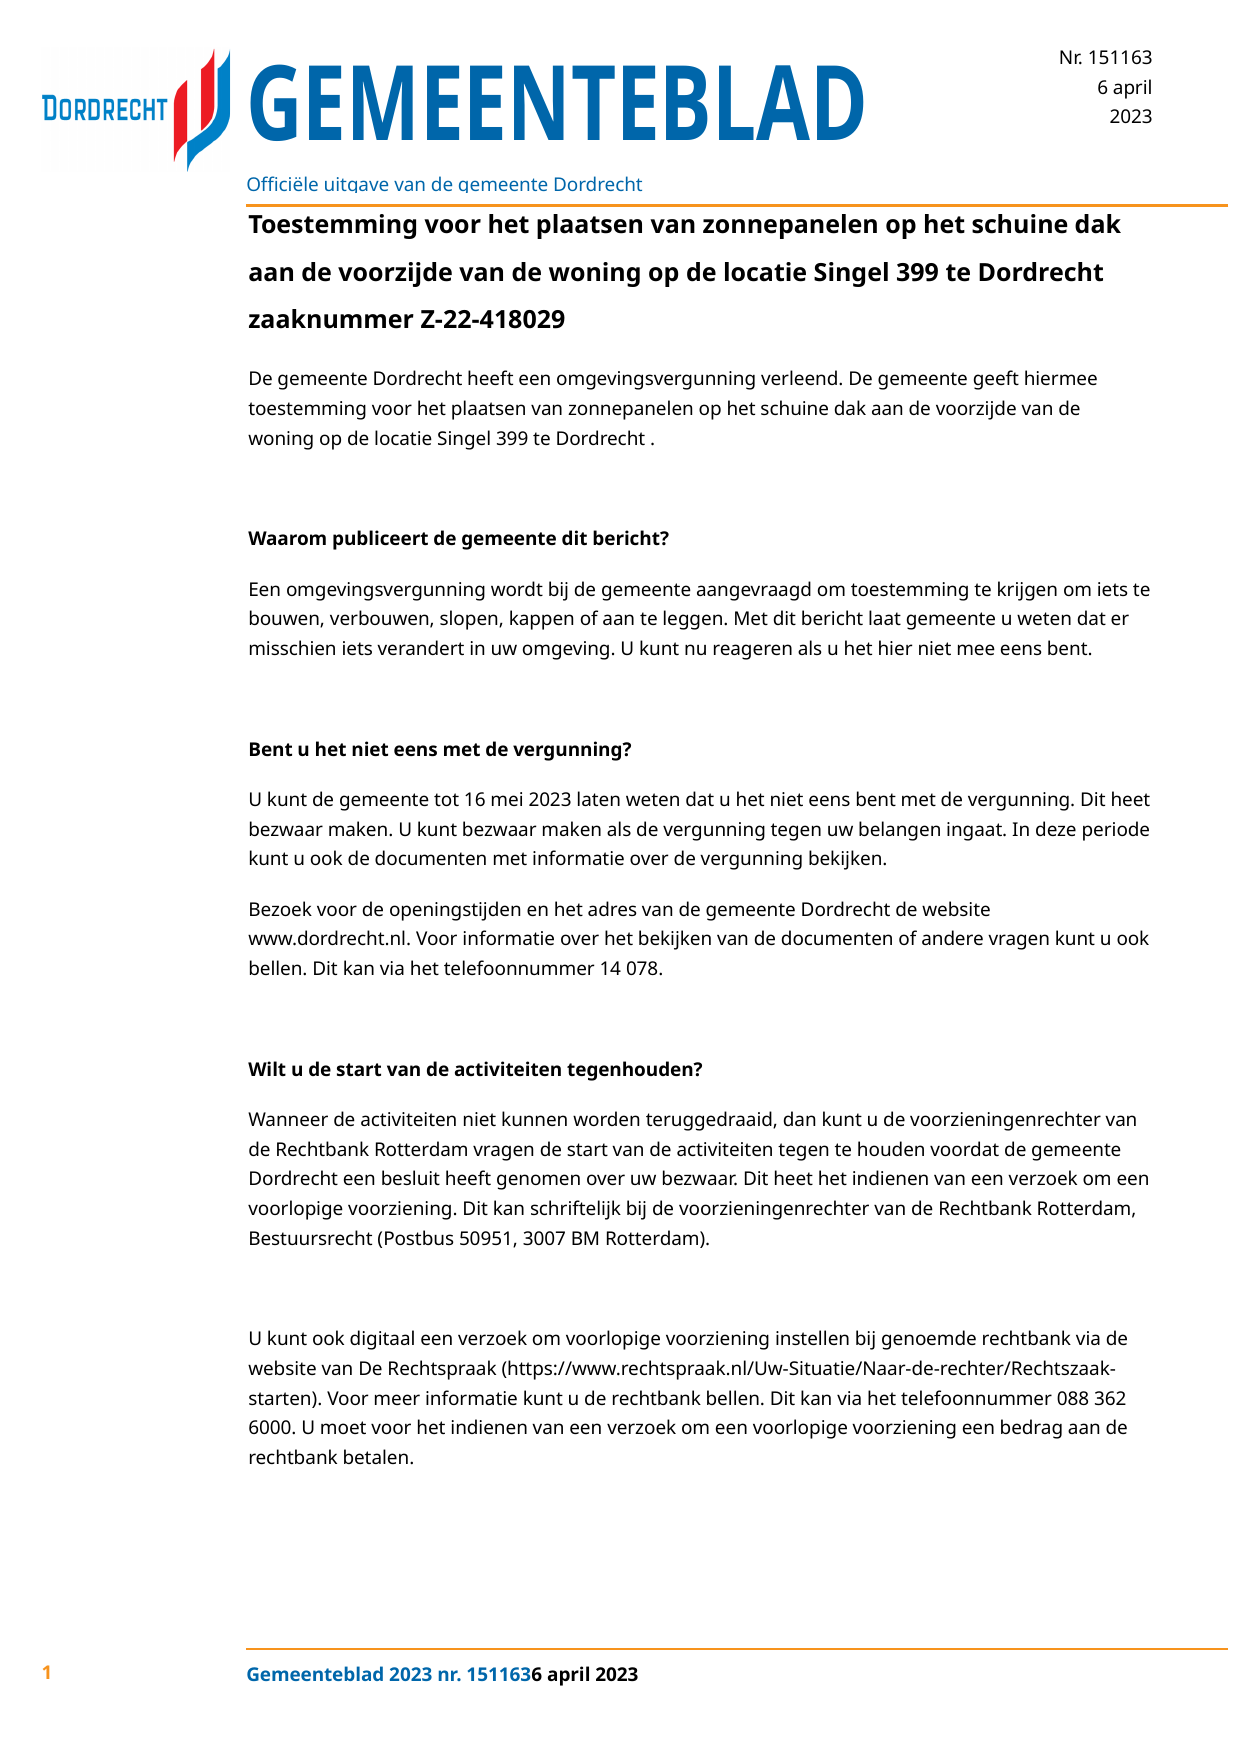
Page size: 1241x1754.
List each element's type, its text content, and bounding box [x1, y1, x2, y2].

text Toestemming voor het plaatsen van zonnepanelen op het schuine dak aan de voorzijde van de woning op de locatie Singel 399 te Dordrecht zaaknummer Z-22-418029 [248, 207, 1152, 336]
text Wanneer de activiteiten niet kunnen worden teruggedraaid, dan kunt u de voorzieningenrechter van de Rechtbank Rotterdam vragen de start van de activiteiten tegen te houden voordat de gemeente Dordrecht een besluit heeft genomen over uw bezwaar. Dit heet het indienen van een verzoek om een voorlopige voorziening. Dit kan schriftelijk bij de voorzieningenrechter van de Rechtbank Rotterdam, Bestuursrecht (Postbus 50951, 3007 BM Rotterdam). [248, 1106, 1152, 1250]
text Een omgevingsvergunning wordt bij de gemeente aangevraagd om toestemming te krijgen om iets te bouwen, verbouwen, slopen, kappen of aan te leggen. Met dit bericht laat gemeente u weten dat er misschien iets verandert in uw omgeving. U kunt nu reageren als u het hier niet mee eens bent. [248, 576, 1152, 661]
picture [41, 47, 231, 172]
text Waarom publiceert de gemeente dit bericht? [248, 526, 1152, 551]
text Bezoek voor de openingstijden en het adres van de gemeente Dordrecht de website www.dordrecht.nl. Voor informatie over het bekijken van de documenten of andere vragen kunt u ook bellen. Dit kan via het telefoonnummer 14 078. [248, 896, 1152, 981]
text De gemeente Dordrecht heeft een omgevingsvergunning verleend. De gemeente geeft hiermee toestemming voor het plaatsen van zonnepanelen op het schuine dak aan de voorzijde van de woning op de locatie Singel 399 te Dordrecht . [248, 366, 1152, 450]
text U kunt ook digitaal een verzoek om voorlopige voorziening instellen bij genoemde rechtbank via de website van De Rechtspraak (https://www.rechtspraak.nl/Uw-Situatie/Naar-de-rechter/Rechtszaak-starten). Voor meer informatie kunt u de rechtbank bellen. Dit kan via het telefoonnummer 088 362 6000. U moet voor het indienen van een verzoek om een voorlopige voorziening een bedrag aan de rechtbank betalen. [248, 1326, 1152, 1469]
text Bent u het niet eens met de vergunning? [248, 736, 1152, 762]
text U kunt de gemeente tot 16 mei 2023 laten weten dat u het niet eens bent met de vergunning. Dit heet bezwaar maken. U kunt bezwaar maken als de vergunning tegen uw belangen ingaat. In deze periode kunt u ook de documenten met informatie over de vergunning bekijken. [248, 786, 1152, 871]
text Wilt u de start van de activiteiten tegenhouden? [248, 1056, 1152, 1082]
